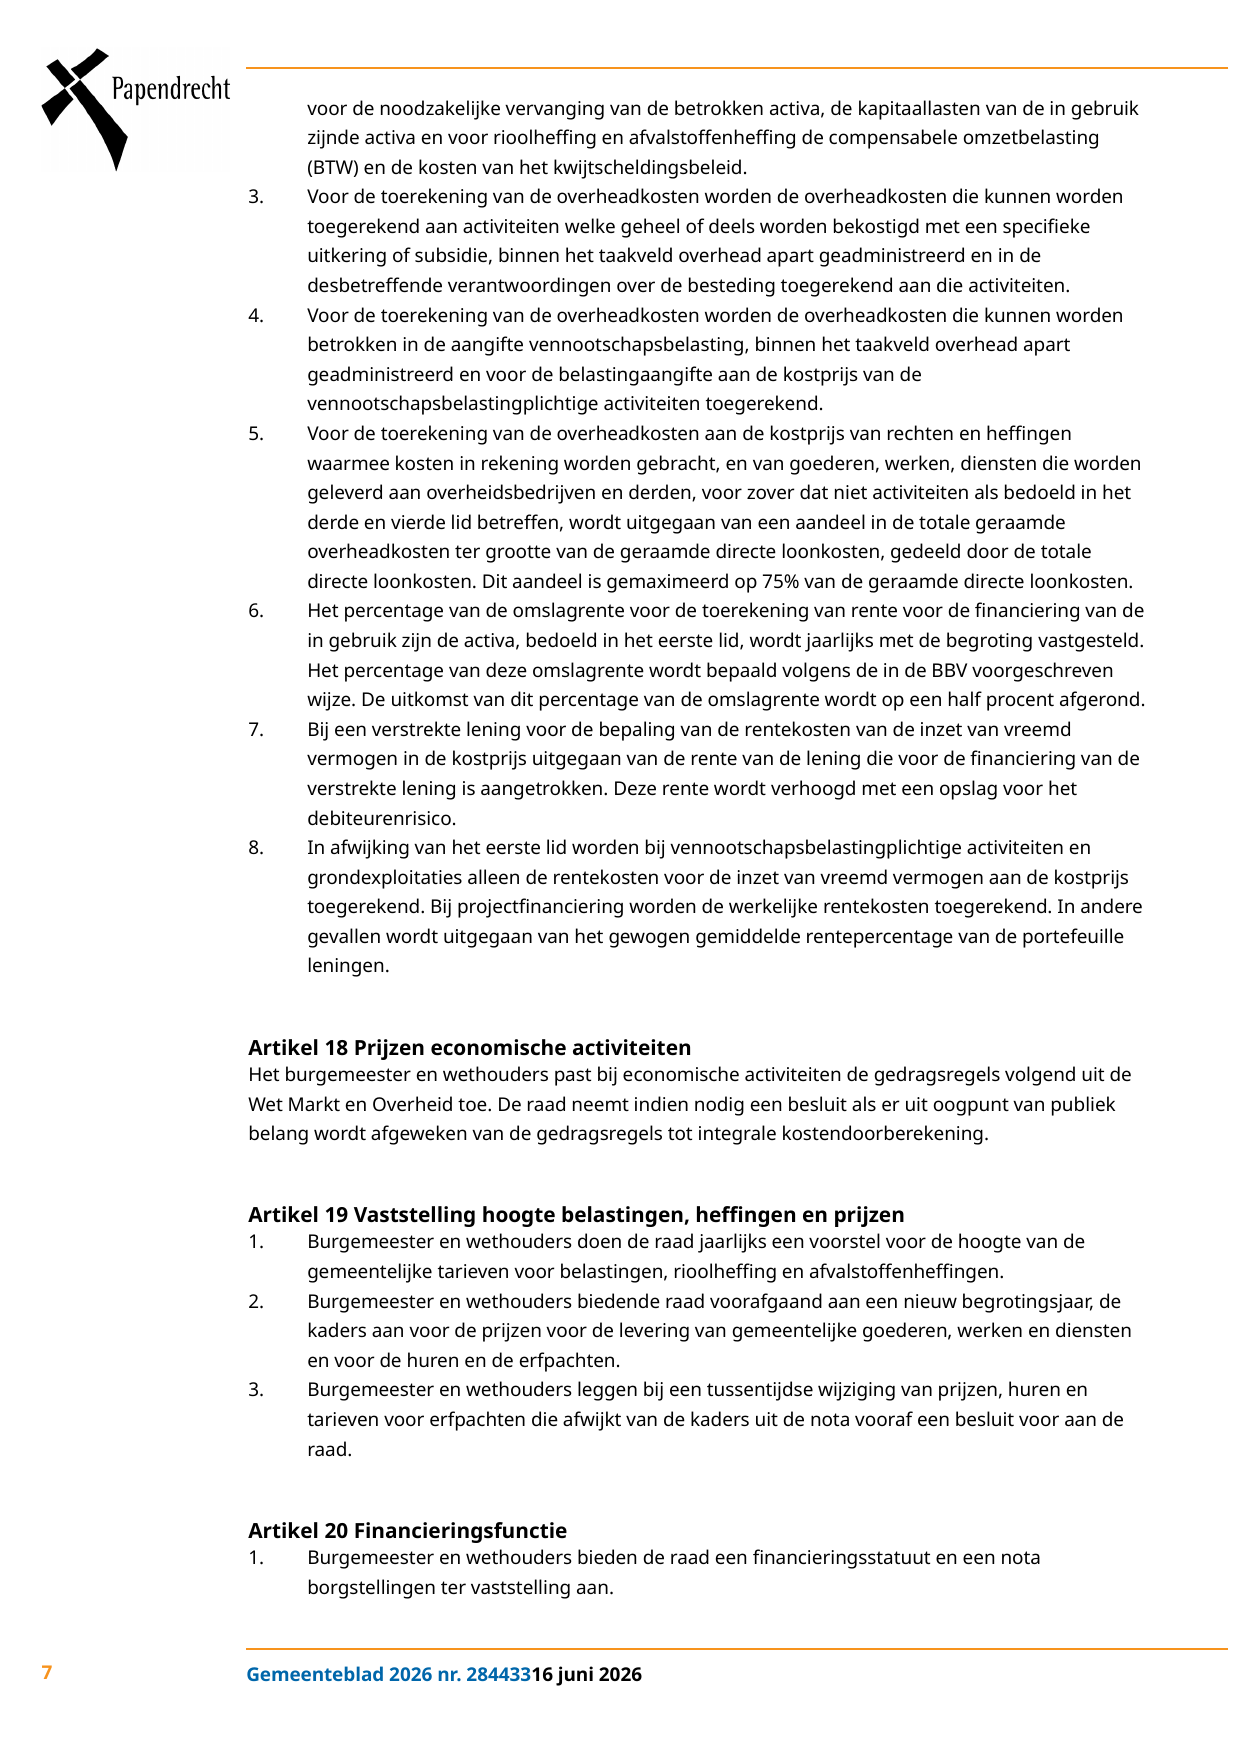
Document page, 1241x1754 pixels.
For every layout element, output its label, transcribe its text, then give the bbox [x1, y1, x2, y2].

list In afwijking van het eerste lid worden bij vennootschapsbelastingplichtige activiteiten en grondexploitaties alleen de rentekosten voor de inzet van vreemd vermogen aan de kostprijs toegerekend. Bij projectfinanciering worden de werkelijke rentekosten toegerekend. In andere gevallen wordt uitgegaan van het gewogen gemiddelde rentepercentage van de portefeuille leningen. [248, 834, 1152, 978]
list Burgemeester en wethouders biedende raad voorafgaand aan een nieuw begrotingsjaar, de kaders aan voor de prijzen voor de levering van gemeentelijke goederen, werken en diensten en voor de huren en de erfpachten. [248, 1288, 1152, 1373]
text Artikel 20 Financieringsfunctie [248, 1516, 1152, 1544]
list Voor de toerekening van de overheadkosten worden de overheadkosten die kunnen worden betrokken in de aangifte vennootschapsbelasting, binnen het taakveld overhead apart geadministreerd en voor de belastingaangifte aan de kostprijs van de vennootschapsbelastingplichtige activiteiten toegerekend. [248, 302, 1152, 416]
picture [41, 47, 231, 172]
list Voor de toerekening van de overheadkosten aan de kostprijs van rechten en heffingen waarmee kosten in rekening worden gebracht, en van goederen, werken, diensten die worden geleverd aan overheidsbedrijven en derden, voor zover dat niet activiteiten als bedoeld in het derde en vierde lid betreffen, wordt uitgegaan van een aandeel in de totale geraamde overheadkosten ter grootte van de geraamde directe loonkosten, gedeeld door de totale directe loonkosten. Dit aandeel is gemaximeerd op 75% van de geraamde directe loonkosten. [248, 420, 1152, 594]
list voor de noodzakelijke vervanging van de betrokken activa, de kapitaallasten van de in gebruik zijnde activa en voor rioolheffing en afvalstoffenheffing de compensabele omzetbelasting (BTW) en de kosten van het kwijtscheldingsbeleid. [248, 95, 1152, 180]
list Het percentage van de omslagrente voor de toerekening van rente voor de financiering van de in gebruik zijn de activa, bedoeld in het eerste lid, wordt jaarlijks met de begroting vastgesteld. Het percentage van deze omslagrente wordt bepaald volgens de in de BBV voorgeschreven wijze. De uitkomst van dit percentage van de omslagrente wordt op een half procent afgerond. [248, 598, 1152, 712]
text Artikel 19 Vaststelling hoogte belastingen, heffingen en prijzen [248, 1200, 1152, 1229]
text Het burgemeester en wethouders past bij economische activiteiten de gedragsregels volgend uit de Wet Markt en Overheid toe. De raad neemt indien nodig een besluit als er uit oogpunt van publiek belang wordt afgeweken van de gedragsregels tot integrale kostendoorberekening. [248, 1061, 1152, 1146]
list Burgemeester en wethouders leggen bij een tussentijdse wijziging van prijzen, huren en tarieven voor erfpachten die afwijkt van de kaders uit de nota vooraf een besluit voor aan de raad. [248, 1377, 1152, 1462]
list Voor de toerekening van de overheadkosten worden de overheadkosten die kunnen worden toegerekend aan activiteiten welke geheel of deels worden bekostigd met een specifieke uitkering of subsidie, binnen het taakveld overhead apart geadministreerd en in de desbetreffende verantwoordingen over de besteding toegerekend aan die activiteiten. [248, 183, 1152, 298]
list Burgemeester en wethouders bieden de raad een financieringsstatuut en een nota borgstellingen ter vaststelling aan. [248, 1544, 1152, 1599]
list Burgemeester en wethouders doen de raad jaarlijks een voorstel voor de hoogte van de gemeentelijke tarieven voor belastingen, rioolheffing en afvalstoffenheffingen. [248, 1229, 1152, 1284]
text Artikel 18 Prijzen economische activiteiten [248, 1033, 1152, 1061]
list Bij een verstrekte lening voor de bepaling van de rentekosten van de inzet van vreemd vermogen in de kostprijs uitgegaan van de rente van de lening die voor de financiering van de verstrekte lening is aangetrokken. Deze rente wordt verhoogd met een opslag voor het debiteurenrisico. [248, 716, 1152, 831]
